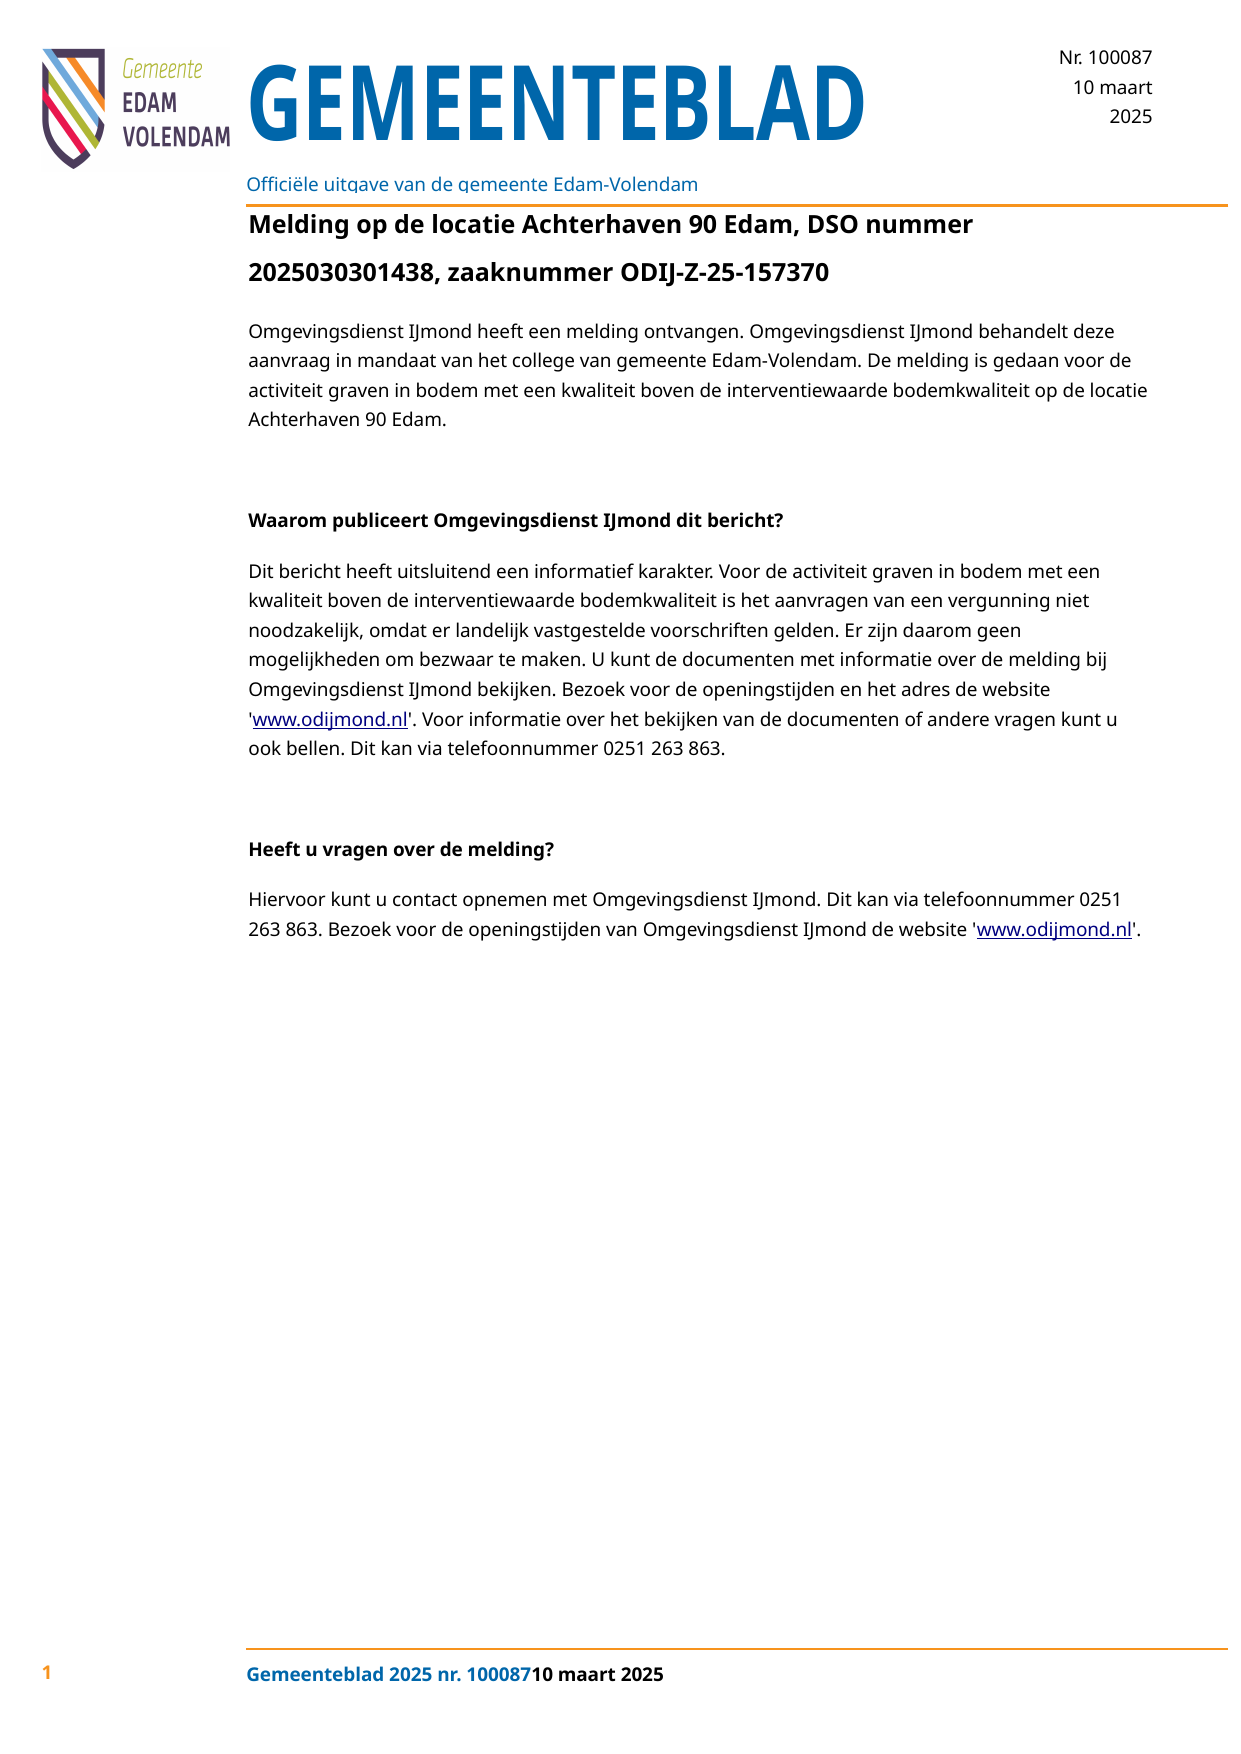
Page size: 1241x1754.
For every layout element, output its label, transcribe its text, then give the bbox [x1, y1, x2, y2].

text Heeft u vragen over de melding? [248, 836, 1152, 862]
picture [41, 47, 231, 172]
text Melding op de locatie Achterhaven 90 Edam, DSO nummer 2025030301438, zaaknummer ODIJ-Z-25-157370 [248, 207, 1152, 288]
text Hiervoor kunt u contact opnemen met Omgevingsdienst IJmond. Dit kan via telefoonnummer 0251 263 863. Bezoek voor de openingstijden van Omgevingsdienst IJmond de website 'www.odijmond.nl'. [248, 887, 1152, 942]
text Waarom publiceert Omgevingsdienst IJmond dit bericht? [248, 507, 1152, 533]
text Dit bericht heeft uitsluitend een informatief karakter. Voor de activiteit graven in bodem met een kwaliteit boven de interventiewaarde bodemkwaliteit is het aanvragen van een vergunning niet noodzakelijk, omdat er landelijk vastgestelde voorschriften gelden. Er zijn daarom geen mogelijkheden om bezwaar te maken. U kunt de documenten met informatie over de melding bij Omgevingsdienst IJmond bekijken. Bezoek voor de openingstijden en het adres de website 'www.odijmond.nl'. Voor informatie over het bekijken van de documenten of andere vragen kunt u ook bellen. Dit kan via telefoonnummer 0251 263 863. [248, 558, 1152, 761]
text Omgevingsdienst IJmond heeft een melding ontvangen. Omgevingsdienst IJmond behandelt deze aanvraag in mandaat van het college van gemeente Edam-Volendam. De melding is gedaan voor de activiteit graven in bodem met een kwaliteit boven de interventiewaarde bodemkwaliteit op de locatie Achterhaven 90 Edam. [248, 318, 1152, 432]
